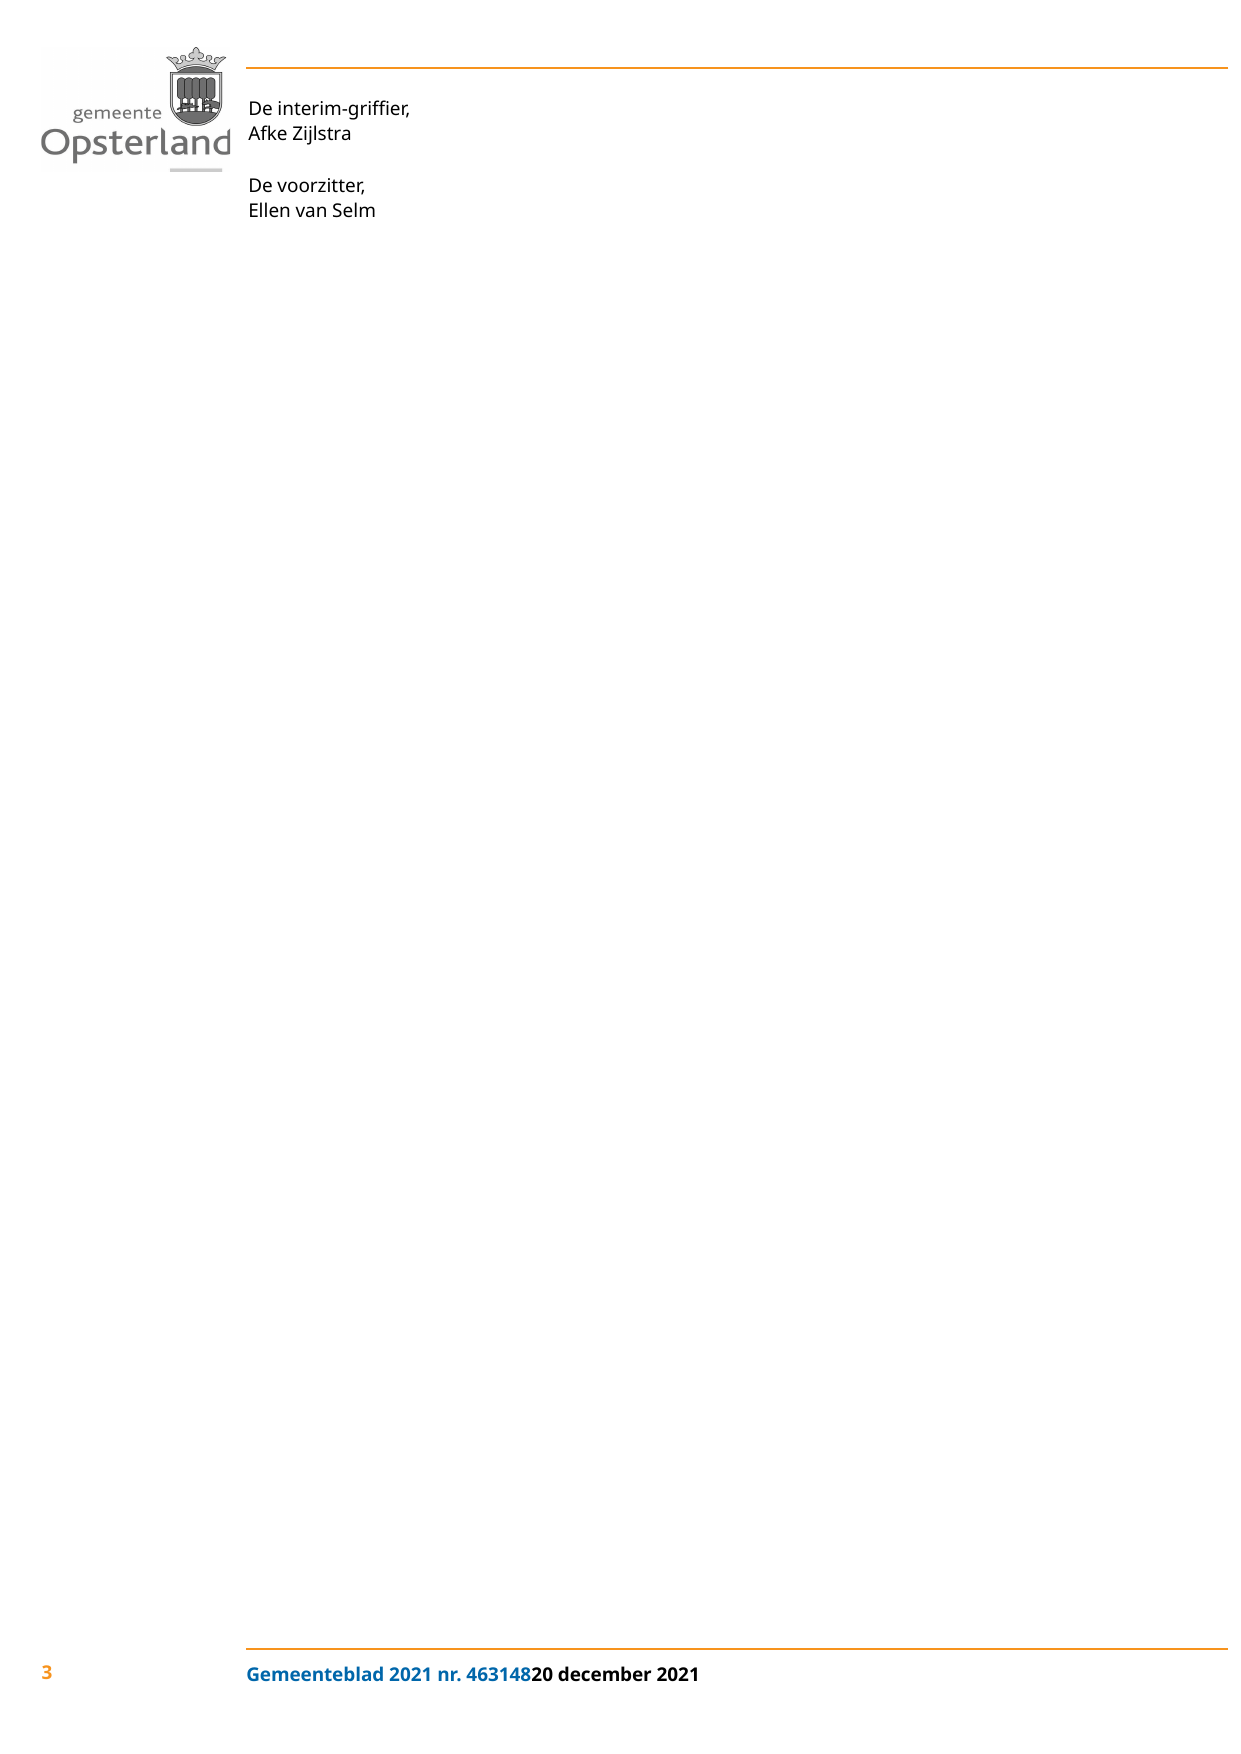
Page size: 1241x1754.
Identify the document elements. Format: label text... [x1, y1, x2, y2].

text De interim-griffier, [248, 95, 1152, 121]
text Afke Zijlstra [248, 121, 1152, 146]
text Ellen van Selm [248, 198, 1152, 223]
text De voorzitter, [248, 172, 1152, 198]
picture [41, 47, 231, 172]
